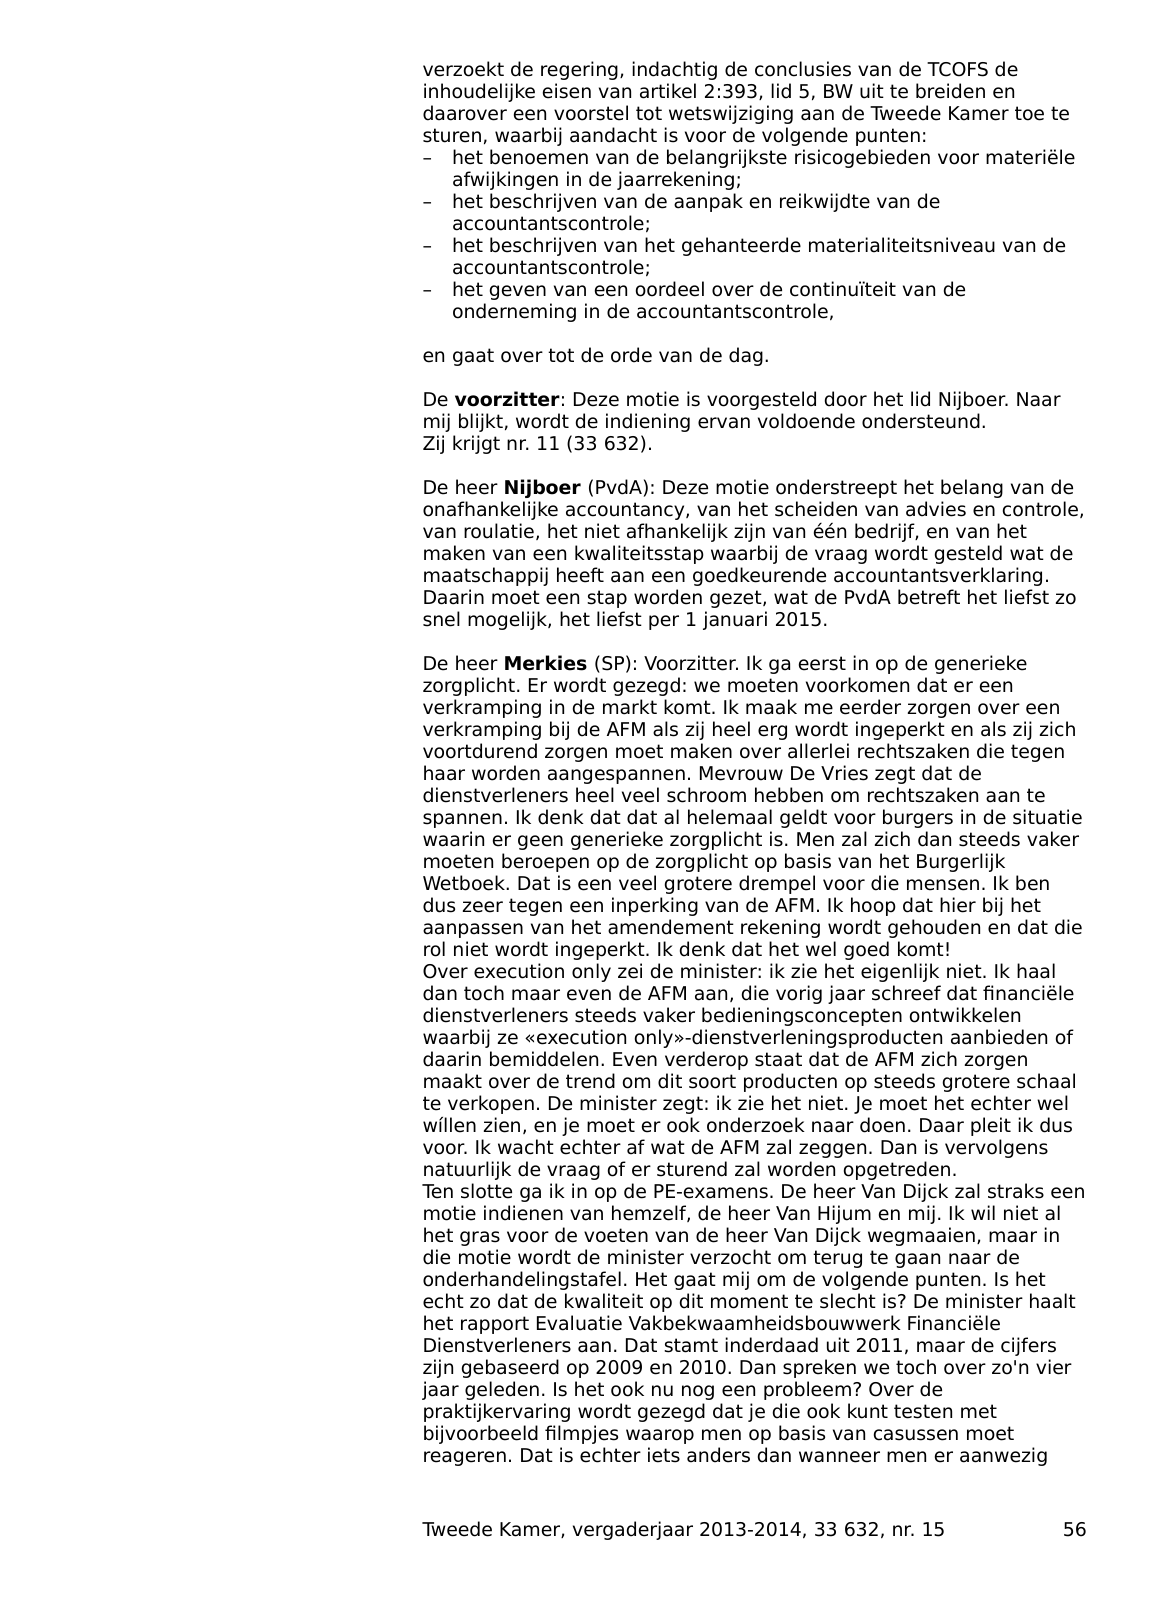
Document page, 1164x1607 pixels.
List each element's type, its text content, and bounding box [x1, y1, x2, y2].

text en gaat over tot de orde van de dag. [422, 345, 1087, 367]
text Over execution only zei de minister: ik zie het eigenlijk niet. Ik haal dan toch maar even de AFM aan, die vorig jaar schreef dat financiële dienstverleners steeds vaker bedieningsconcepten ontwikkelen waarbij ze «execution only»-dienstverleningsproducten aanbieden of daarin bemiddelen. Even verderop staat dat de AFM zich zorgen maakt over de trend om dit soort producten op steeds grotere schaal te verkopen. De minister zegt: ik zie het niet. Je moet het echter wel wíllen zien, en je moet er ook onderzoek naar doen. Daar pleit ik dus voor. Ik wacht echter af wat de AFM zal zeggen. Dan is vervolgens natuurlijk de vraag of er sturend zal worden opgetreden. [422, 961, 1087, 1181]
text verzoekt de regering, indachtig de conclusies van de TCOFS de inhoudelijke eisen van artikel 2:393, lid 5, BW uit te breiden en daarover een voorstel tot wetswijziging aan de Tweede Kamer toe te sturen, waarbij aandacht is voor de volgende punten: [422, 59, 1087, 147]
text De heer Nijboer (PvdA): Deze motie onderstreept het belang van de onafhankelijke accountancy, van het scheiden van advies en controle, van roulatie, het niet afhankelijk zijn van één bedrijf, en van het maken van een kwaliteitsstap waarbij de vraag wordt gesteld wat de maatschappij heeft aan een goedkeurende accountantsverklaring. Daarin moet een stap worden gezet, wat de PvdA betreft het liefst zo snel mogelijk, het liefst per 1 januari 2015. [422, 477, 1087, 631]
text Zij krijgt nr. 11 (33 632). [422, 433, 1087, 455]
text – het geven van een oordeel over de continuïteit van de onderneming in de accountantscontrole, [422, 279, 1087, 323]
text – het benoemen van de belangrijkste risicogebieden voor materiële afwijkingen in de jaarrekening; [422, 147, 1087, 191]
text De voorzitter: Deze motie is voorgesteld door het lid Nijboer. Naar mij blijkt, wordt de indiening ervan voldoende ondersteund. [422, 389, 1087, 433]
text – het beschrijven van de aanpak en reikwijdte van de accountantscontrole; [422, 191, 1087, 235]
text – het beschrijven van het gehanteerde materialiteitsniveau van de accountantscontrole; [422, 235, 1087, 279]
text Ten slotte ga ik in op de PE-examens. De heer Van Dijck zal straks een motie indienen van hemzelf, de heer Van Hijum en mij. Ik wil niet al het gras voor de voeten van de heer Van Dijck wegmaaien, maar in die motie wordt de minister verzocht om terug te gaan naar de onderhandelingstafel. Het gaat mij om de volgende punten. Is het echt zo dat de kwaliteit op dit moment te slecht is? De minister haalt het rapport Evaluatie Vakbekwaamheidsbouwwerk Financiële Dienstverleners aan. Dat stamt inderdaad uit 2011, maar de cijfers zijn gebaseerd op 2009 en 2010. Dan spreken we toch over zo'n vier jaar geleden. Is het ook nu nog een probleem? Over de praktijkervaring wordt gezegd dat je die ook kunt testen met bijvoorbeeld filmpjes waarop men op basis van casussen moet reageren. Dat is echter iets anders dan wanneer men er aanwezig [422, 1181, 1087, 1467]
text De heer Merkies (SP): Voorzitter. Ik ga eerst in op de generieke zorgplicht. Er wordt gezegd: we moeten voorkomen dat er een verkramping in de markt komt. Ik maak me eerder zorgen over een verkramping bij de AFM als zij heel erg wordt ingeperkt en als zij zich voortdurend zorgen moet maken over allerlei rechtszaken die tegen haar worden aangespannen. Mevrouw De Vries zegt dat de dienstverleners heel veel schroom hebben om rechtszaken aan te spannen. Ik denk dat dat al helemaal geldt voor burgers in de situatie waarin er geen generieke zorgplicht is. Men zal zich dan steeds vaker moeten beroepen op de zorgplicht op basis van het Burgerlijk Wetboek. Dat is een veel grotere drempel voor die mensen. Ik ben dus zeer tegen een inperking van de AFM. Ik hoop dat hier bij het aanpassen van het amendement rekening wordt gehouden en dat die rol niet wordt ingeperkt. Ik denk dat het wel goed komt! [422, 653, 1087, 961]
